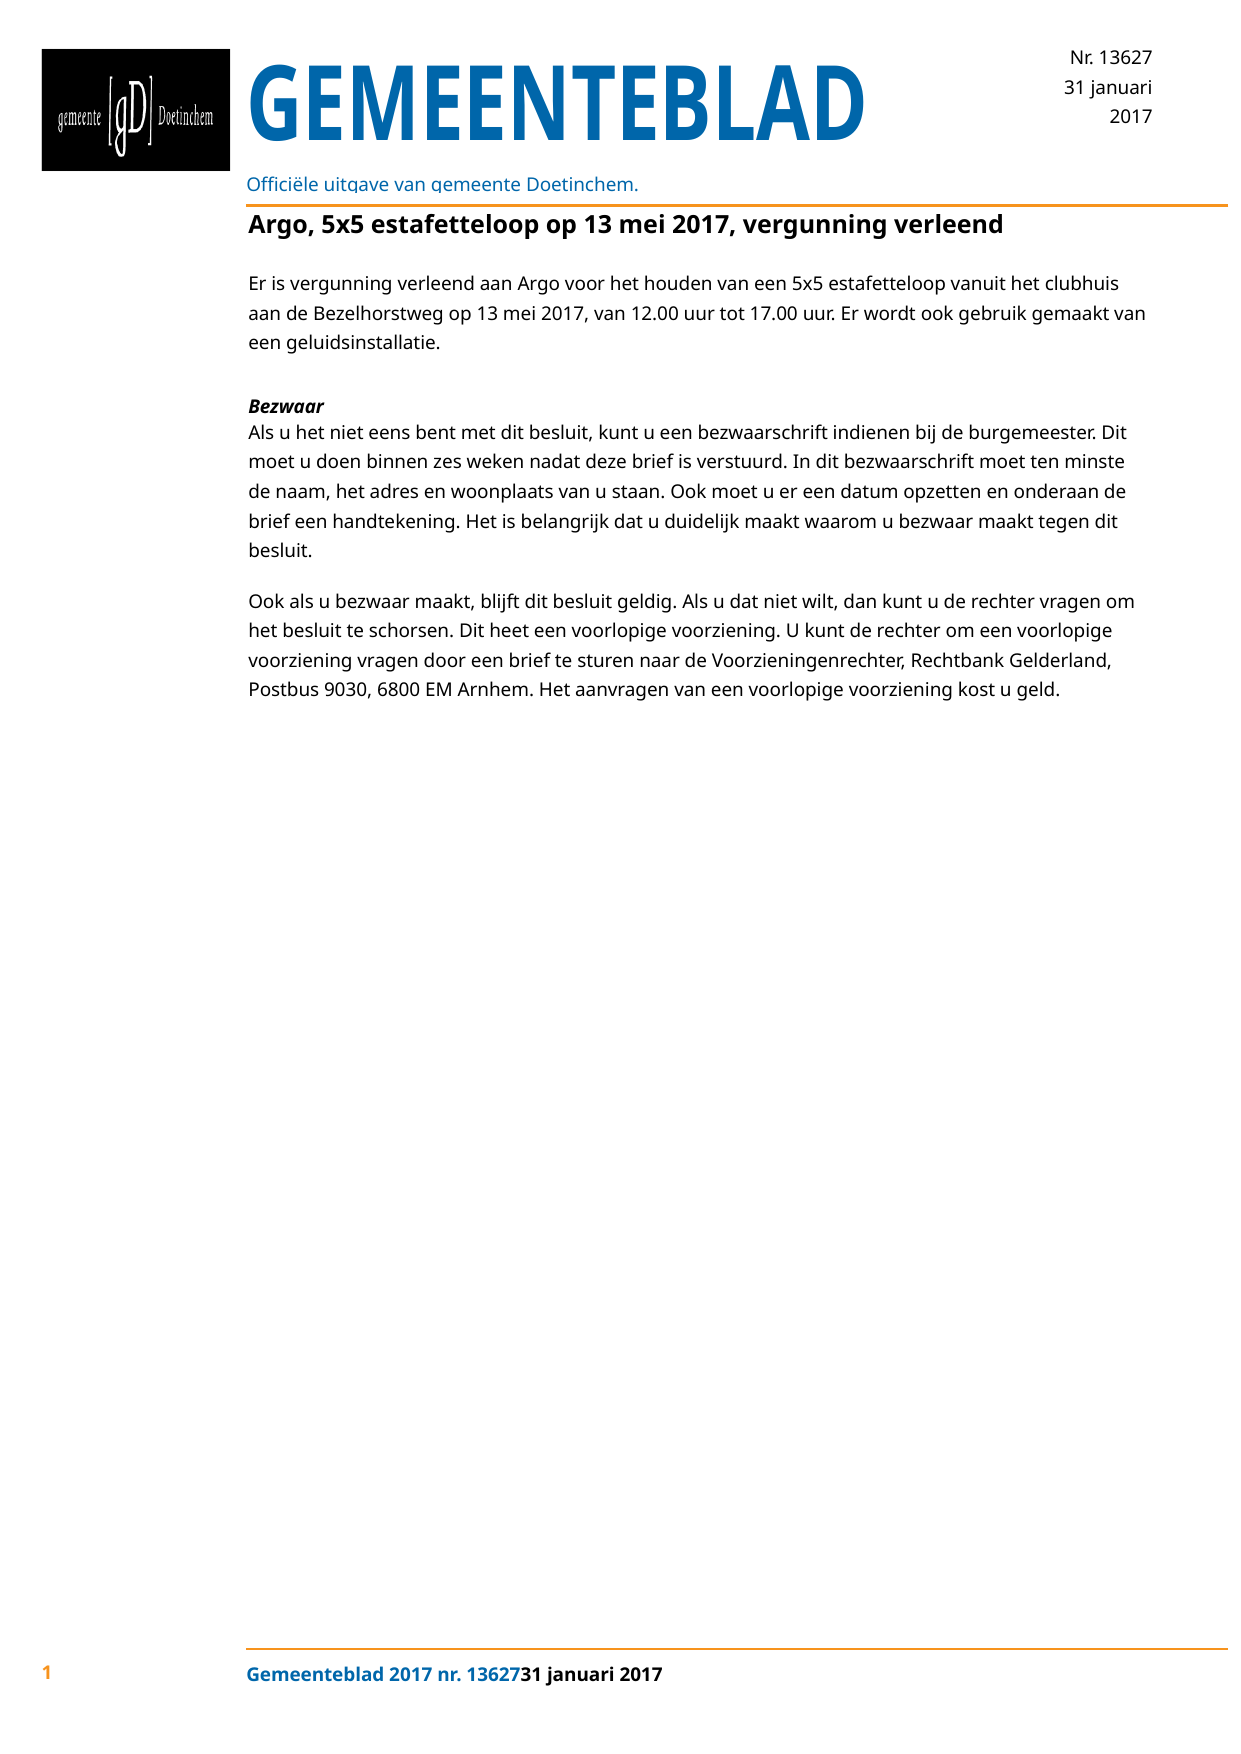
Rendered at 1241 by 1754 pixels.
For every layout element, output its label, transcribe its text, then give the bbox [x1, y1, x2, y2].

picture [41, 47, 231, 172]
text Bezwaar [248, 393, 1152, 419]
text Ook als u bezwaar maakt, blijft dit besluit geldig. Als u dat niet wilt, dan kunt u de rechter vragen om het besluit te schorsen. Dit heet een voorlopige voorziening. U kunt de rechter om een voorlopige voorziening vragen door een brief te sturen naar de Voorzieningenrechter, Rechtbank Gelderland, Postbus 9030, 6800 EM Arnhem. Het aanvragen van een voorlopige voorziening kost u geld. [248, 588, 1152, 702]
text Er is vergunning verleend aan Argo voor het houden van een 5x5 estafetteloop vanuit het clubhuis aan de Bezelhorstweg op 13 mei 2017, van 12.00 uur tot 17.00 uur. Er wordt ook gebruik gemaakt van een geluidsinstallatie. [248, 270, 1152, 355]
text Als u het niet eens bent met dit besluit, kunt u een bezwaarschrift indienen bij de burgemeester. Dit moet u doen binnen zes weken nadat deze brief is verstuurd. In dit bezwaarschrift moet ten minste de naam, het adres en woonplaats van u staan. Ook moet u er een datum opzetten en onderaan de brief een handtekening. Het is belangrijk dat u duidelijk maakt waarom u bezwaar maakt tegen dit besluit. [248, 419, 1152, 563]
text Argo, 5x5 estafetteloop op 13 mei 2017, vergunning verleend [248, 207, 1152, 241]
